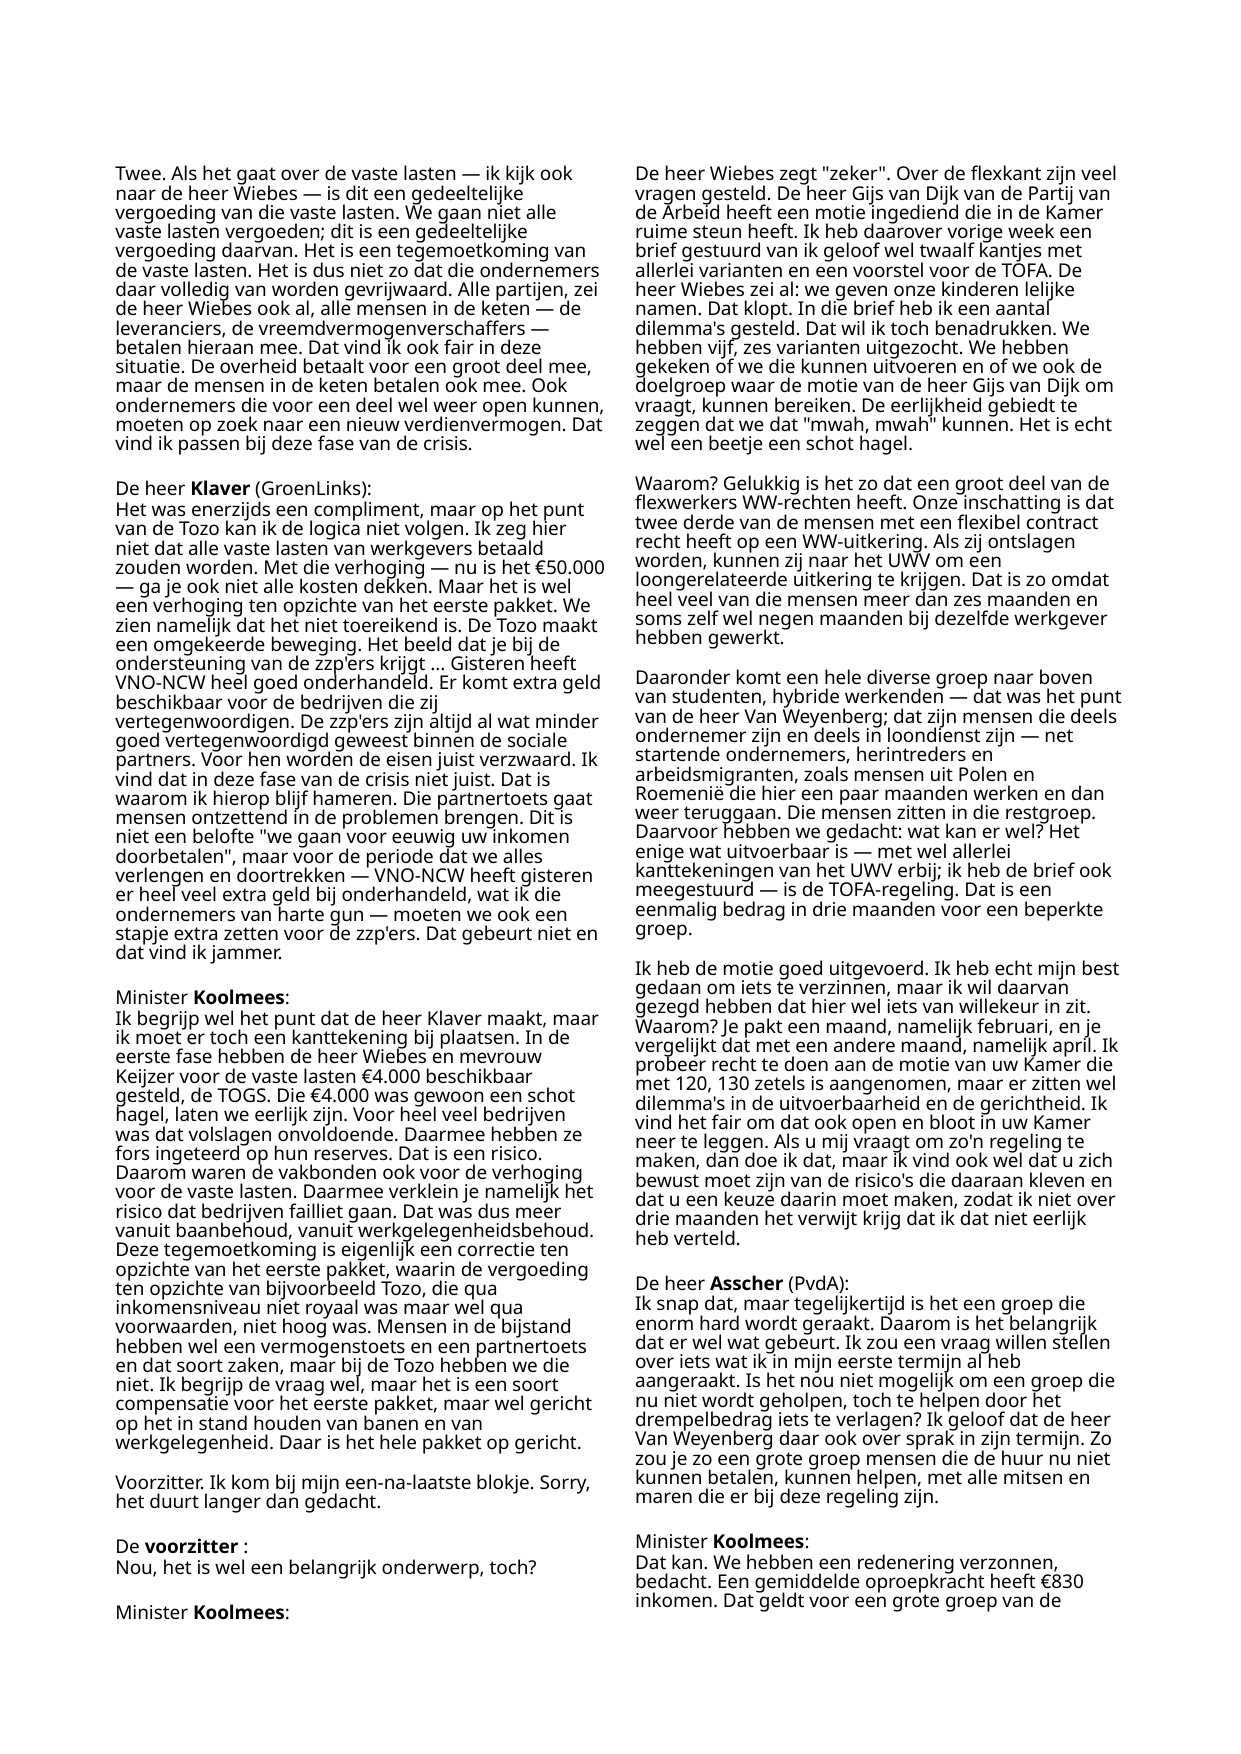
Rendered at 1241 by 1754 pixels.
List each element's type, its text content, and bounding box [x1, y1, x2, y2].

text Minister Koolmees: [115, 984, 605, 1010]
text De voorzitter : [115, 1533, 605, 1559]
text De heer Klaver (GroenLinks): [115, 475, 605, 501]
text Ik snap dat, maar tegelijkertijd is het een groep die enorm hard wordt geraakt. Daarom is het belangrijk dat er wel wat gebeurt. Ik zou een vraag willen stellen over iets wat ik in mijn eerste termijn al heb aangeraakt. Is het nou niet mogelijk om een groep die nu niet wordt geholpen, toch te helpen door het drempelbedrag iets te verlagen? Ik geloof dat de heer Van Weyenberg daar ook over sprak in zijn termijn. Zo zou je zo een grote groep mensen die de huur nu niet kunnen betalen, kunnen helpen, met alle mitsen en maren die er bij deze regeling zijn. [635, 1295, 1125, 1507]
text Minister Koolmees: [635, 1528, 1125, 1554]
text De heer Wiebes zegt "zeker". Over de flexkant zijn veel vragen gesteld. De heer Gijs van Dijk van de Partij van de Arbeid heeft een motie ingediend die in de Kamer ruime steun heeft. Ik heb daarover vorige week een brief gestuurd van ik geloof wel twaalf kantjes met allerlei varianten en een voorstel voor de TOFA. De heer Wiebes zei al: we geven onze kinderen lelijke namen. Dat klopt. In die brief heb ik een aantal dilemma's gesteld. Dat wil ik toch benadrukken. We hebben vijf, zes varianten uitgezocht. We hebben gekeken of we die kunnen uitvoeren en of we ook de doelgroep waar de motie van de heer Gijs van Dijk om vraagt, kunnen bereiken. De eerlijkheid gebiedt te zeggen dat we dat "mwah, mwah" kunnen. Het is echt wel een beetje een schot hagel. [635, 165, 1125, 454]
text Minister Koolmees: [115, 1599, 605, 1625]
text Ik begrijp wel het punt dat de heer Klaver maakt, maar ik moet er toch een kanttekening bij plaatsen. In de eerste fase hebben de heer Wiebes en mevrouw Keijzer voor de vaste lasten €4.000 beschikbaar gesteld, de TOGS. Die €4.000 was gewoon een schot hagel, laten we eerlijk zijn. Voor heel veel bedrijven was dat volslagen onvoldoende. Daarmee hebben ze fors ingeteerd op hun reserves. Dat is een risico. Daarom waren de vakbonden ook voor de verhoging voor de vaste lasten. Daarmee verklein je namelijk het risico dat bedrijven failliet gaan. Dat was dus meer vanuit baanbehoud, vanuit werkgelegenheidsbehoud. Deze tegemoetkoming is eigenlijk een correctie ten opzichte van het eerste pakket, waarin de vergoeding ten opzichte van bijvoorbeeld Tozo, die qua inkomensniveau niet royaal was maar wel qua voorwaarden, niet hoog was. Mensen in de bijstand hebben wel een vermogenstoets en een partnertoets en dat soort zaken, maar bij de Tozo hebben we die niet. Ik begrijp de vraag wel, maar het is een soort compensatie voor het eerste pakket, maar wel gericht op het in stand houden van banen en van werkgelegenheid. Daar is het hele pakket op gericht. [115, 1010, 605, 1453]
text Voorzitter. Ik kom bij mijn een-na-laatste blokje. Sorry, het duurt langer dan gedacht. [115, 1474, 605, 1512]
text Dat kan. We hebben een redenering verzonnen, bedacht. Een gemiddelde oproepkracht heeft €830 inkomen. Dat geldt voor een grote groep van de [635, 1554, 1125, 1612]
text Daaronder komt een hele diverse groep naar boven van studenten, hybride werkenden — dat was het punt van de heer Van Weyenberg; dat zijn mensen die deels ondernemer zijn en deels in loondienst zijn — net startende ondernemers, herintreders en arbeidsmigranten, zoals mensen uit Polen en Roemenië die hier een paar maanden werken en dan weer teruggaan. Die mensen zitten in die restgroep. Daarvoor hebben we gedacht: wat kan er wel? Het enige wat uitvoerbaar is — met wel allerlei kanttekeningen van het UWV erbij; ik heb de brief ook meegestuurd — is de TOFA-regeling. Dat is een eenmalig bedrag in drie maanden voor een beperkte groep. [635, 669, 1125, 939]
text Ik heb de motie goed uitgevoerd. Ik heb echt mijn best gedaan om iets te verzinnen, maar ik wil daarvan gezegd hebben dat hier wel iets van willekeur in zit. Waarom? Je pakt een maand, namelijk februari, en je vergelijkt dat met een andere maand, namelijk april. Ik probeer recht te doen aan de motie van uw Kamer die met 120, 130 zetels is aangenomen, maar er zitten wel dilemma's in de uitvoerbaarheid en de gerichtheid. Ik vind het fair om dat ook open en bloot in uw Kamer neer te leggen. Als u mij vraagt om zo'n regeling te maken, dan doe ik dat, maar ik vind ook wel dat u zich bewust moet zijn van de risico's die daaraan kleven en dat u een keuze daarin moet maken, zodat ik niet over drie maanden het verwijt krijg dat ik dat niet eerlijk heb verteld. [635, 960, 1125, 1249]
text Het was enerzijds een compliment, maar op het punt van de Tozo kan ik de logica niet volgen. Ik zeg hier niet dat alle vaste lasten van werkgevers betaald zouden worden. Met die verhoging — nu is het €50.000 — ga je ook niet alle kosten dekken. Maar het is wel een verhoging ten opzichte van het eerste pakket. We zien namelijk dat het niet toereikend is. De Tozo maakt een omgekeerde beweging. Het beeld dat je bij de ondersteuning van de zzp'ers krijgt ... Gisteren heeft VNO-NCW heel goed onderhandeld. Er komt extra geld beschikbaar voor de bedrijven die zij vertegenwoordigen. De zzp'ers zijn altijd al wat minder goed vertegenwoordigd geweest binnen de sociale partners. Voor hen worden de eisen juist verzwaard. Ik vind dat in deze fase van de crisis niet juist. Dat is waarom ik hierop blijf hameren. Die partnertoets gaat mensen ontzettend in de problemen brengen. Dit is niet een belofte "we gaan voor eeuwig uw inkomen doorbetalen", maar voor de periode dat we alles verlengen en doortrekken — VNO-NCW heeft gisteren er heel veel extra geld bij onderhandeld, wat ik die ondernemers van harte gun — moeten we ook een stapje extra zetten voor de zzp'ers. Dat gebeurt niet en dat vind ik jammer. [115, 501, 605, 963]
text Waarom? Gelukkig is het zo dat een groot deel van de flexwerkers WW-rechten heeft. Onze inschatting is dat twee derde van de mensen met een flexibel contract recht heeft op een WW-uitkering. Als zij ontslagen worden, kunnen zij naar het UWV om een loongerelateerde uitkering te krijgen. Dat is zo omdat heel veel van die mensen meer dan zes maanden en soms zelf wel negen maanden bij dezelfde werkgever hebben gewerkt. [635, 475, 1125, 648]
text Twee. Als het gaat over de vaste lasten — ik kijk ook naar de heer Wiebes — is dit een gedeeltelijke vergoeding van die vaste lasten. We gaan niet alle vaste lasten vergoeden; dit is een gedeeltelijke vergoeding daarvan. Het is een tegemoetkoming van de vaste lasten. Het is dus niet zo dat die ondernemers daar volledig van worden gevrijwaard. Alle partijen, zei de heer Wiebes ook al, alle mensen in de keten — de leveranciers, de vreemdvermogenverschaffers — betalen hieraan mee. Dat vind ik ook fair in deze situatie. De overheid betaalt voor een groot deel mee, maar de mensen in de keten betalen ook mee. Ook ondernemers die voor een deel wel weer open kunnen, moeten op zoek naar een nieuw verdienvermogen. Dat vind ik passen bij deze fase van de crisis. [115, 165, 605, 454]
text De heer Asscher (PvdA): [635, 1270, 1125, 1295]
text Nou, het is wel een belangrijk onderwerp, toch? [115, 1559, 605, 1578]
